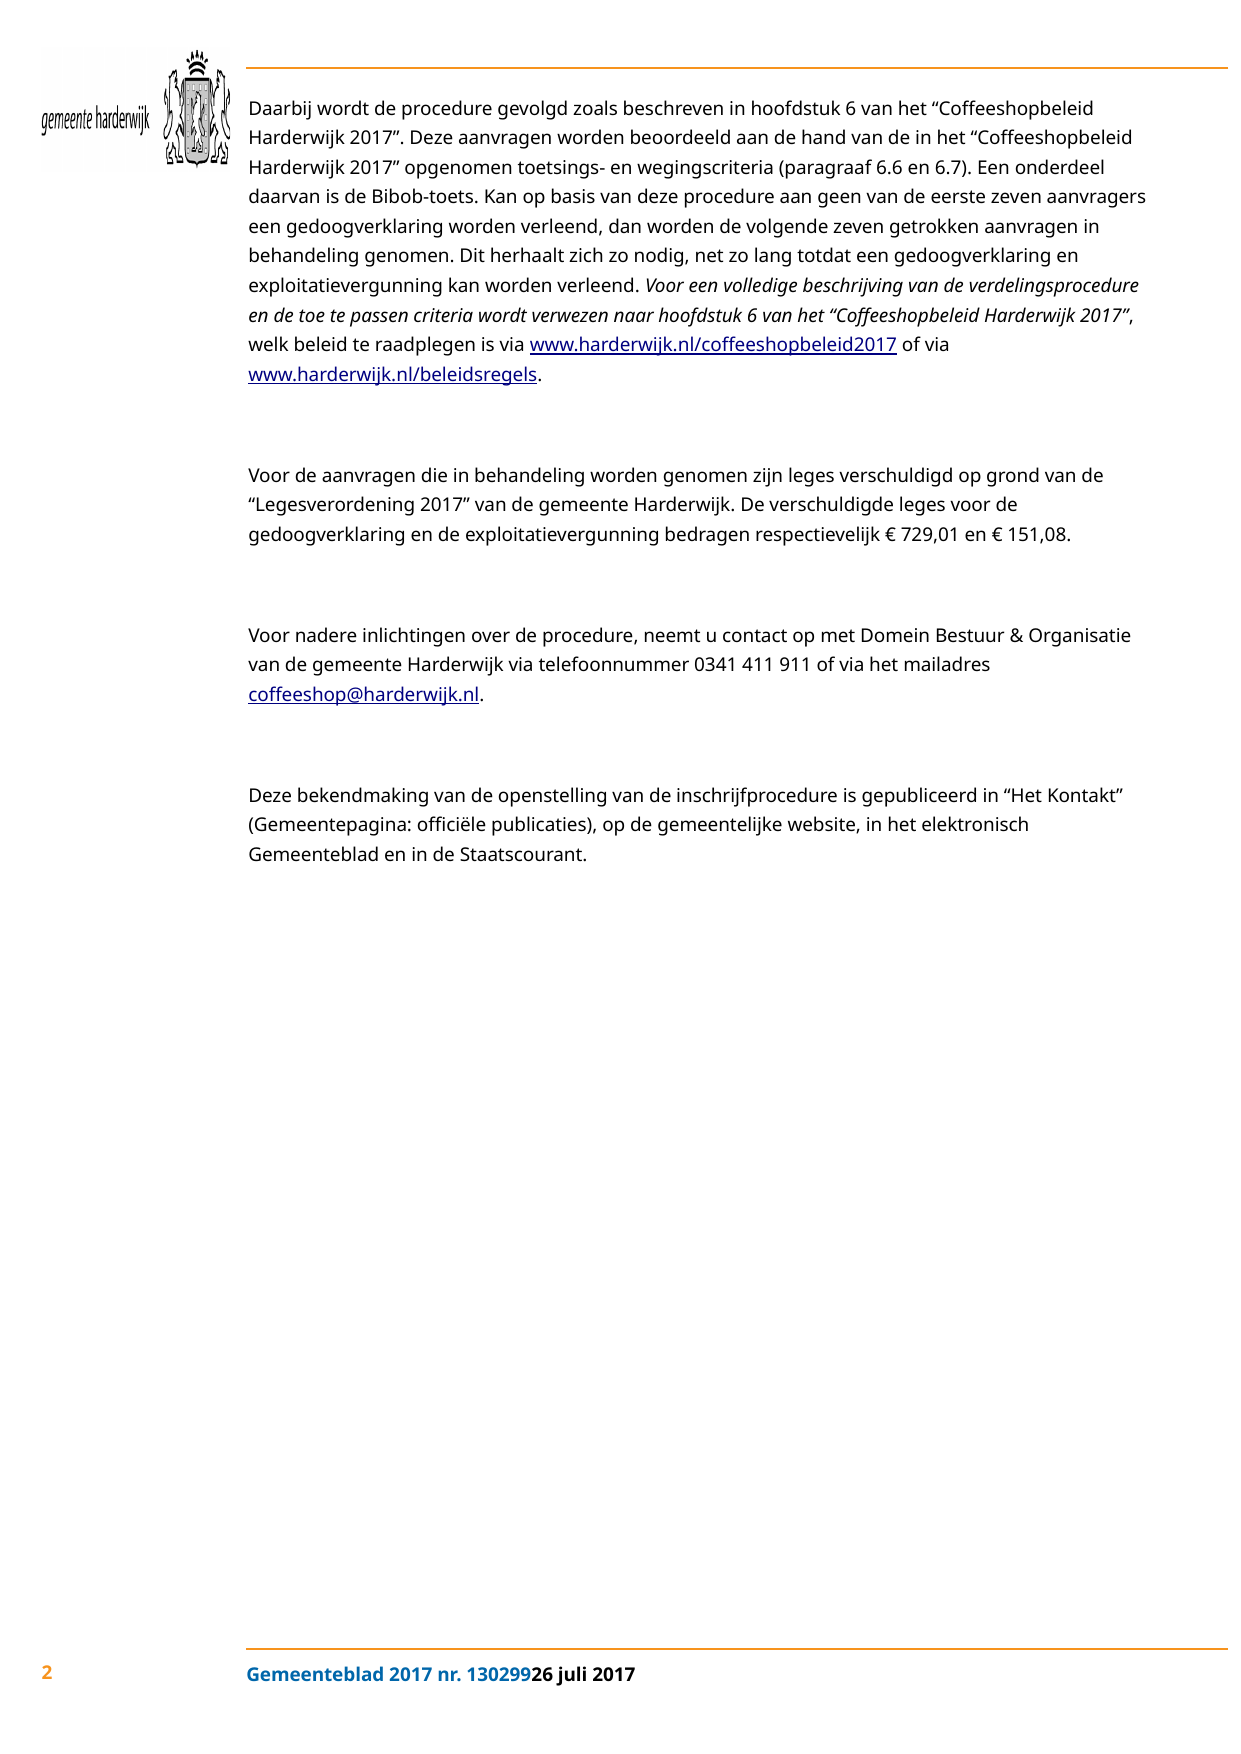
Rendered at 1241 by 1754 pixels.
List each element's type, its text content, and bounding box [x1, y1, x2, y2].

text Voor nadere inlichtingen over de procedure, neemt u contact op met Domein Bestuur & Organisatie van de gemeente Harderwijk via telefoonnummer 0341 411 911 of via het mailadres coffeeshop@harderwijk.nl. [248, 622, 1152, 707]
text Daarbij wordt de procedure gevolgd zoals beschreven in hoofdstuk 6 van het “Coffeeshopbeleid Harderwijk 2017”. Deze aanvragen worden beoordeeld aan de hand van de in het “Coffeeshopbeleid Harderwijk 2017” opgenomen toetsings- en wegingscriteria (paragraaf 6.6 en 6.7). Een onderdeel daarvan is de Bibob-toets. Kan op basis van deze procedure aan geen van de eerste zeven aanvragers een gedoogverklaring worden verleend, dan worden de volgende zeven getrokken aanvragen in behandeling genomen. Dit herhaalt zich zo nodig, net zo lang totdat een gedoogverklaring en exploitatievergunning kan worden verleend. Voor een volledige beschrijving van de verdelingsprocedure en de toe te passen criteria wordt verwezen naar hoofdstuk 6 van het “Coffeeshopbeleid Harderwijk 2017”, welk beleid te raadplegen is via www.harderwijk.nl/coffeeshopbeleid2017 of via www.harderwijk.nl/beleidsregels. [248, 95, 1152, 387]
text Voor de aanvragen die in behandeling worden genomen zijn leges verschuldigd op grond van de “Legesverordening 2017” van de gemeente Harderwijk. De verschuldigde leges voor de gedoogverklaring en de exploitatievergunning bedragen respectievelijk € 729,01 en € 151,08. [248, 462, 1152, 547]
text Deze bekendmaking van de openstelling van de inschrijfprocedure is gepubliceerd in “Het Kontakt” (Gemeentepagina: officiële publicaties), op de gemeentelijke website, in het elektronisch Gemeenteblad en in de Staatscourant. [248, 782, 1152, 867]
picture [41, 47, 231, 172]
